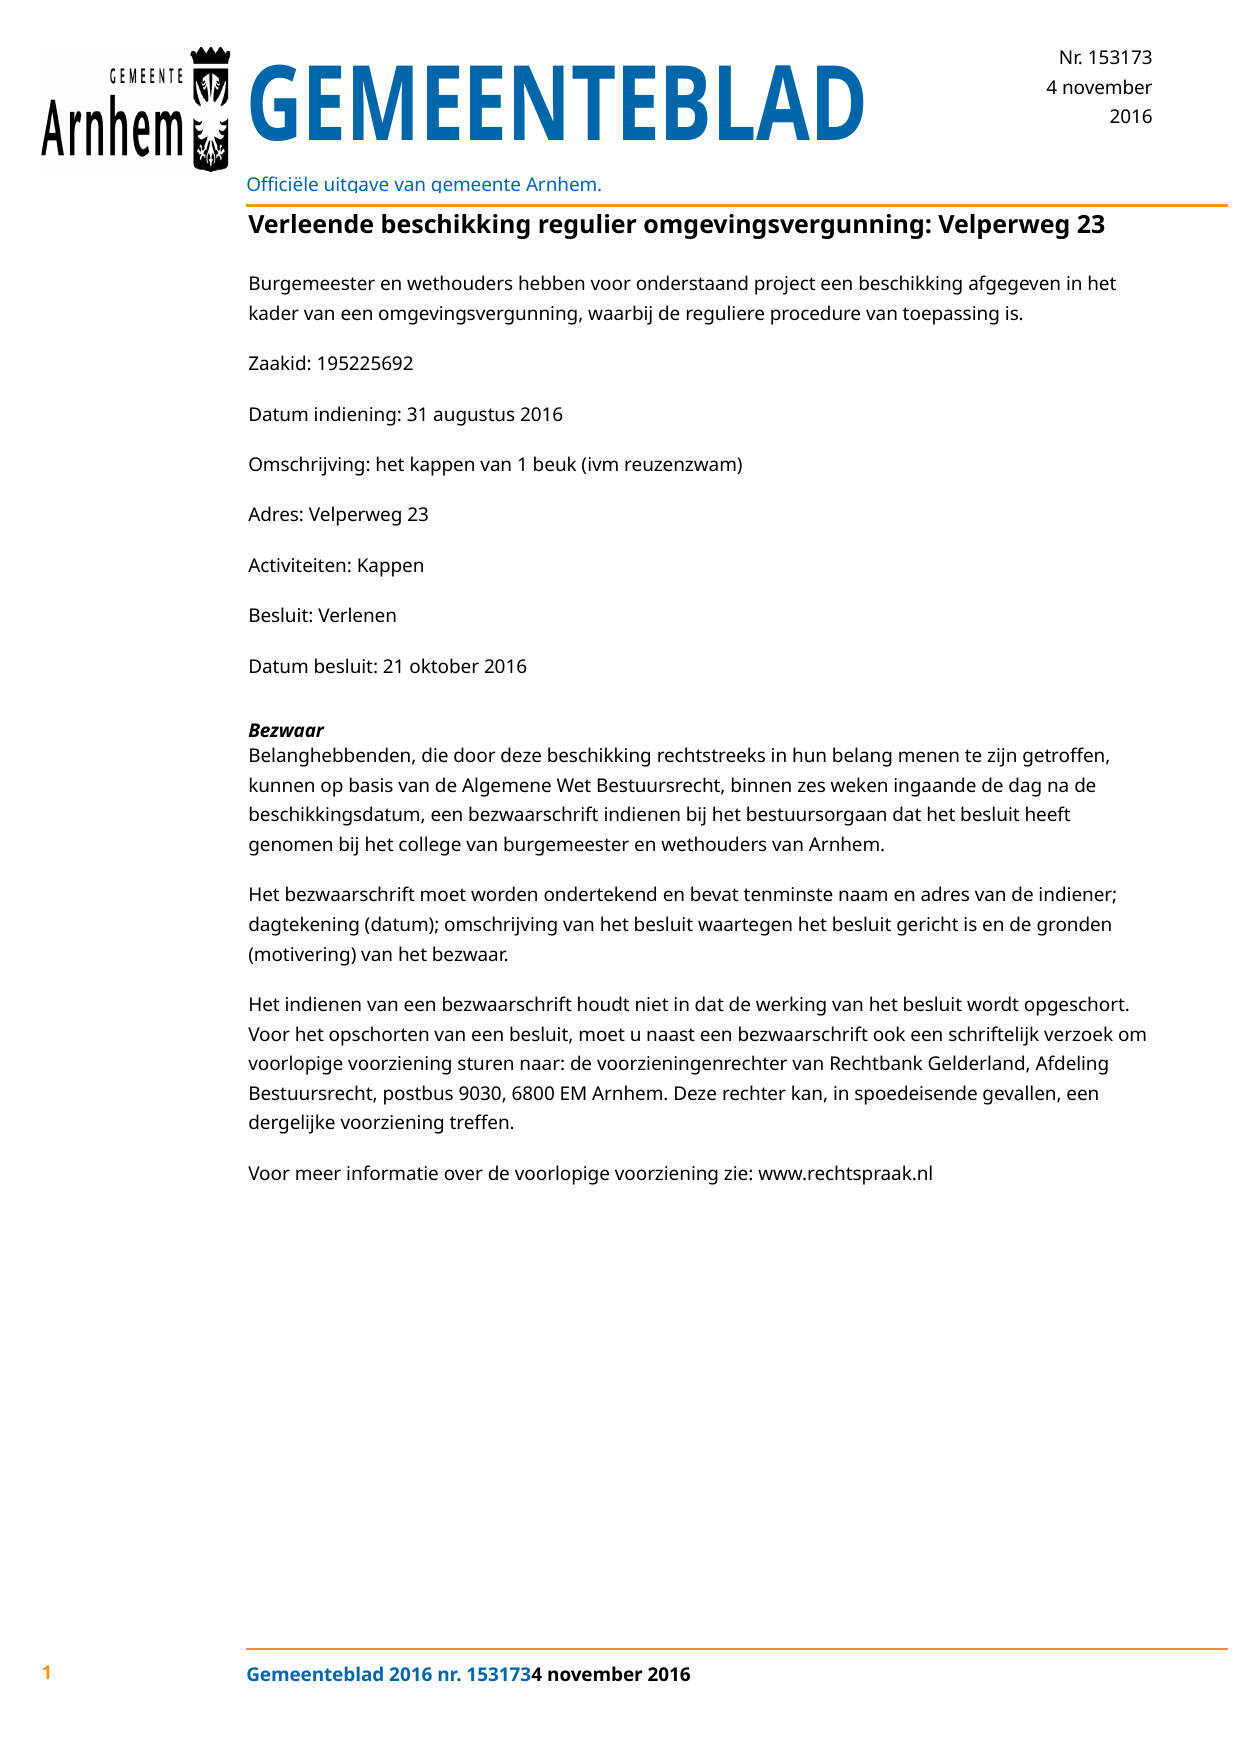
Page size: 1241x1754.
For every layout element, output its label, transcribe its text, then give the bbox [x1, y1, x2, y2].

text Burgemeester en wethouders hebben voor onderstaand project een beschikking afgegeven in het kader van een omgevingsvergunning, waarbij de reguliere procedure van toepassing is. [248, 270, 1152, 326]
text Zaakid: 195225692 [248, 350, 1152, 376]
text Datum besluit: 21 oktober 2016 [248, 653, 1152, 678]
text Verleende beschikking regulier omgevingsvergunning: Velperweg 23 [248, 207, 1152, 241]
text Datum indiening: 31 augustus 2016 [248, 401, 1152, 426]
text Besluit: Verlenen [248, 602, 1152, 628]
text Voor meer informatie over de voorlopige voorziening zie: www.rechtspraak.nl [248, 1160, 1152, 1186]
text Bezwaar [248, 717, 1152, 742]
picture [41, 47, 231, 172]
text Adres: Velperweg 23 [248, 502, 1152, 527]
text Omschrijving: het kappen van 1 beuk (ivm reuzenzwam) [248, 451, 1152, 477]
text Het indienen van een bezwaarschrift houdt niet in dat de werking van het besluit wordt opgeschort. Voor het opschorten van een besluit, moet u naast een bezwaarschrift ook een schriftelijk verzoek om voorlopige voorziening sturen naar: de voorzieningenrechter van Rechtbank Gelderland, Afdeling Bestuursrecht, postbus 9030, 6800 EM Arnhem. Deze rechter kan, in spoedeisende gevallen, een dergelijke voorziening treffen. [248, 991, 1152, 1135]
text Het bezwaarschrift moet worden ondertekend en bevat tenminste naam en adres van de indiener; dagtekening (datum); omschrijving van het besluit waartegen het besluit gericht is en de gronden (motivering) van het bezwaar. [248, 882, 1152, 967]
text Activiteiten: Kappen [248, 552, 1152, 578]
text Belanghebbenden, die door deze beschikking rechtstreeks in hun belang menen te zijn getroffen, kunnen op basis van de Algemene Wet Bestuursrecht, binnen zes weken ingaande de dag na de beschikkingsdatum, een bezwaarschrift indienen bij het bestuursorgaan dat het besluit heeft genomen bij het college van burgemeester en wethouders van Arnhem. [248, 742, 1152, 857]
